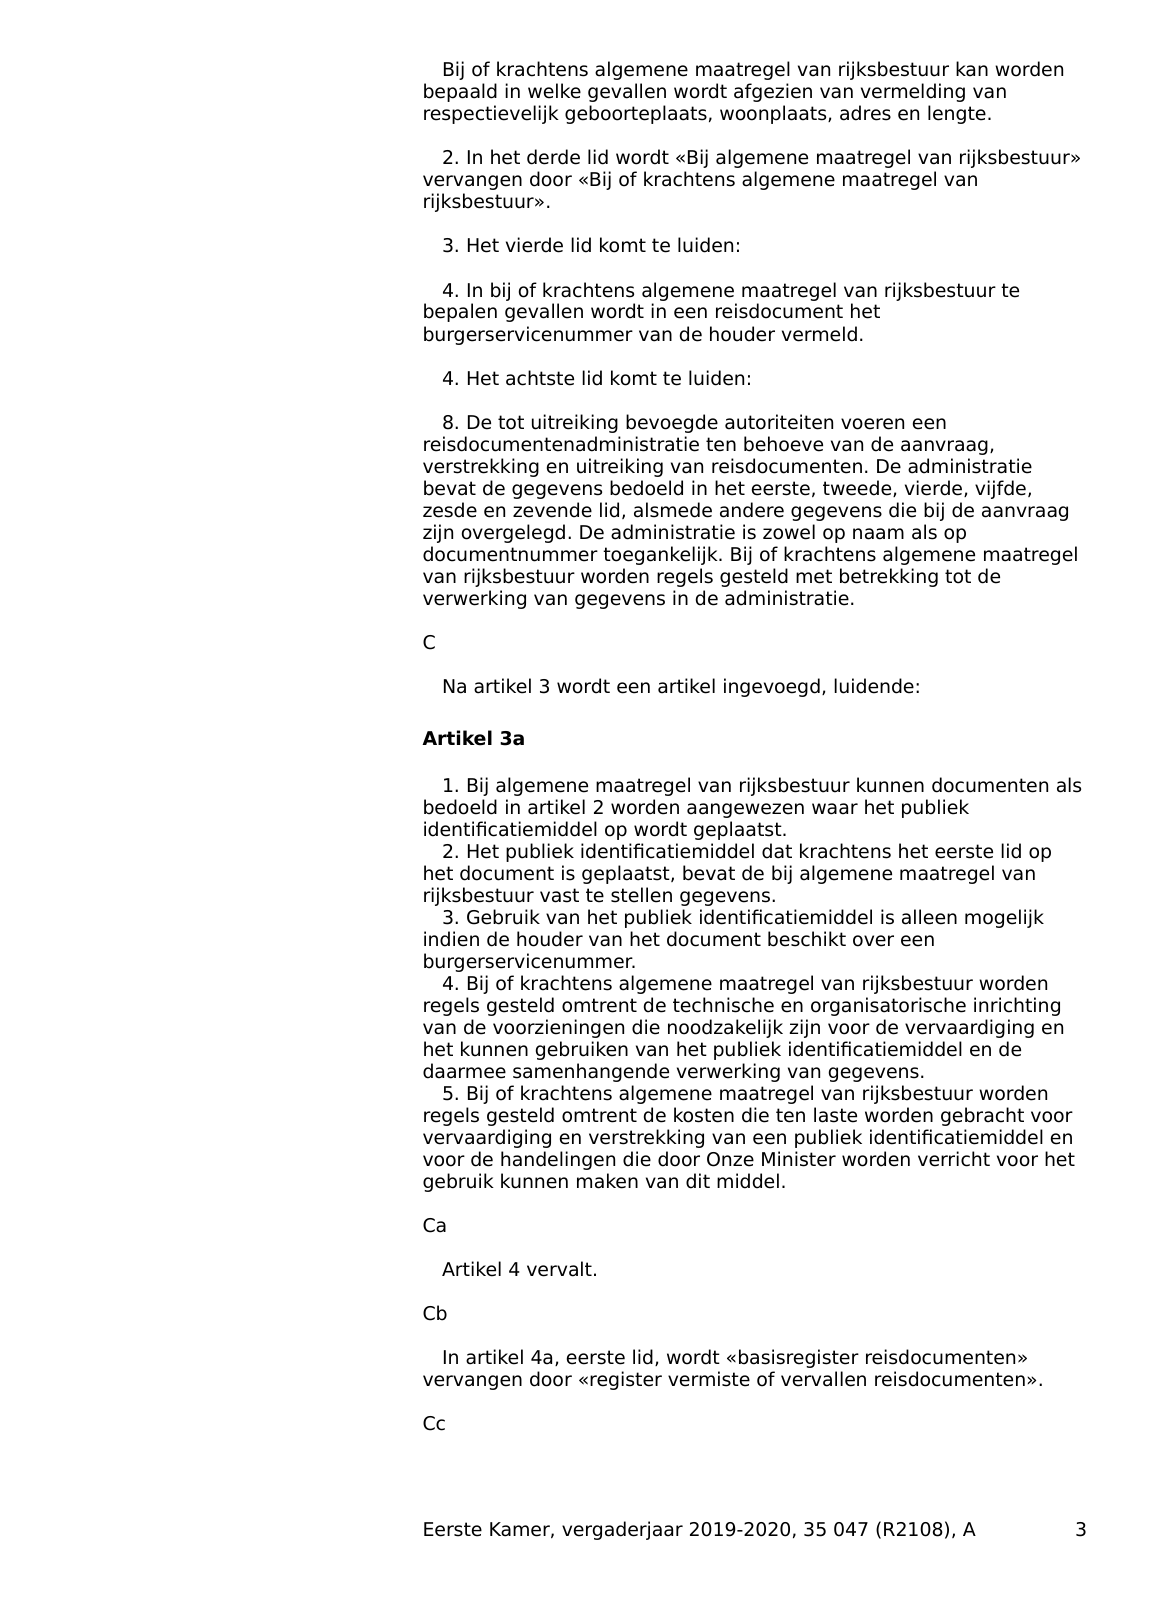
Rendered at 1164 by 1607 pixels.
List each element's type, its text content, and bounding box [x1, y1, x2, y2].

text C [422, 632, 1087, 654]
text 1. Bij algemene maatregel van rijksbestuur kunnen documenten als bedoeld in artikel 2 worden aangewezen waar het publiek identificatiemiddel op wordt geplaatst. [422, 775, 1087, 841]
text Bij of krachtens algemene maatregel van rijksbestuur kan worden bepaald in welke gevallen wordt afgezien van vermelding van respectievelijk geboorteplaats, woonplaats, adres en lengte. [422, 59, 1087, 125]
text In artikel 4a, eerste lid, wordt «basisregister reisdocumenten» vervangen door «register vermiste of vervallen reisdocumenten». [422, 1347, 1087, 1391]
text Cc [422, 1413, 1087, 1435]
text 5. Bij of krachtens algemene maatregel van rijksbestuur worden regels gesteld omtrent de kosten die ten laste worden gebracht voor vervaardiging en verstrekking van een publiek identificatiemiddel en voor de handelingen die door Onze Minister worden verricht voor het gebruik kunnen maken van dit middel. [422, 1083, 1087, 1192]
subtitle Artikel 3a [422, 728, 1087, 750]
text Artikel 4 vervalt. [422, 1259, 1087, 1281]
text 4. In bij of krachtens algemene maatregel van rijksbestuur te bepalen gevallen wordt in een reisdocument het burgerservicenummer van de houder vermeld. [422, 279, 1087, 345]
text 8. De tot uitreiking bevoegde autoriteiten voeren een reisdocumentenadministratie ten behoeve van de aanvraag, verstrekking en uitreiking van reisdocumenten. De administratie bevat de gegevens bedoeld in het eerste, tweede, vierde, vijfde, zesde en zevende lid, alsmede andere gegevens die bij de aanvraag zijn overgelegd. De administratie is zowel op naam als op documentnummer toegankelijk. Bij of krachtens algemene maatregel van rijksbestuur worden regels gesteld met betrekking tot de verwerking van gegevens in de administratie. [422, 412, 1087, 609]
text Cb [422, 1303, 1087, 1325]
text 3. Gebruik van het publiek identificatiemiddel is alleen mogelijk indien de houder van het document beschikt over een burgerservicenummer. [422, 907, 1087, 973]
text Ca [422, 1215, 1087, 1237]
text 4. Het achtste lid komt te luiden: [422, 368, 1087, 389]
text 4. Bij of krachtens algemene maatregel van rijksbestuur worden regels gesteld omtrent de technische en organisatorische inrichting van de voorzieningen die noodzakelijk zijn voor de vervaardiging en het kunnen gebruiken van het publiek identificatiemiddel en de daarmee samenhangende verwerking van gegevens. [422, 973, 1087, 1083]
text 2. Het publiek identificatiemiddel dat krachtens het eerste lid op het document is geplaatst, bevat de bij algemene maatregel van rijksbestuur vast te stellen gegevens. [422, 841, 1087, 907]
text Na artikel 3 wordt een artikel ingevoegd, luidende: [422, 676, 1087, 698]
text 3. Het vierde lid komt te luiden: [422, 235, 1087, 257]
text 2. In het derde lid wordt «Bij algemene maatregel van rijksbestuur» vervangen door «Bij of krachtens algemene maatregel van rijksbestuur». [422, 147, 1087, 213]
